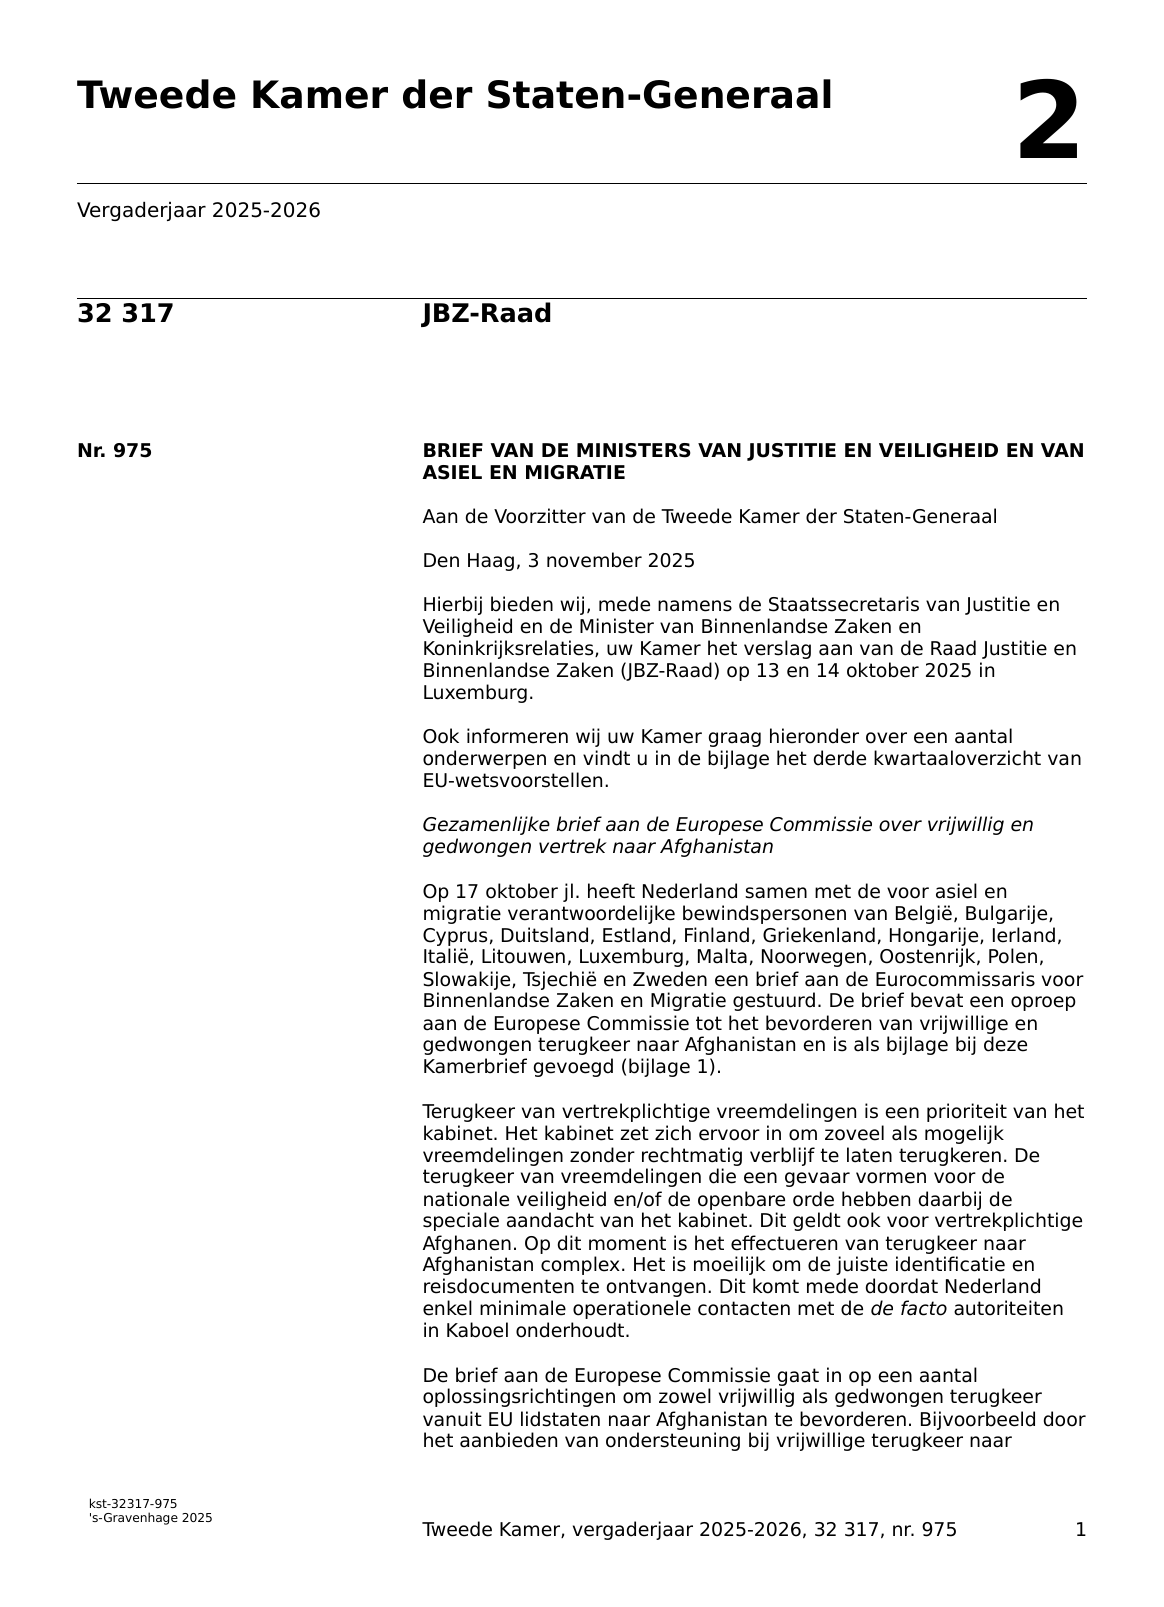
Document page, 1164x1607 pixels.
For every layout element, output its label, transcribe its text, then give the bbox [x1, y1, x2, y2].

text Op 17 oktober jl. heeft Nederland samen met de voor asiel en migratie verantwoordelijke bewindspersonen van België, Bulgarije, Cyprus, Duitsland, Estland, Finland, Griekenland, Hongarije, Ierland, Italië, Litouwen, Luxemburg, Malta, Noorwegen, Oostenrijk, Polen, Slowakije, Tsjechië en Zweden een brief aan de Eurocommissaris voor Binnenlandse Zaken en Migratie gestuurd. De brief bevat een oproep aan de Europese Commissie tot het bevorderen van vrijwillige en gedwongen terugkeer naar Afghanistan en is als bijlage bij deze Kamerbrief gevoegd (bijlage 1). [422, 881, 1087, 1078]
table_cell Vergaderjaar 2025-2026 [77, 184, 1087, 298]
text Ook informeren wij uw Kamer graag hieronder over een aantal onderwerpen en vindt u in de bijlage het derde kwartaaloverzicht van EU-wetsvoorstellen. [422, 726, 1087, 792]
table_header Tweede Kamer der Staten-Generaal [77, 59, 886, 183]
text Hierbij bieden wij, mede namens de Staatssecretaris van Justitie en Veiligheid en de Minister van Binnenlandse Zaken en Koninkrijksrelaties, uw Kamer het verslag aan van de Raad Justitie en Binnenlandse Zaken (JBZ-Raad) op 13 en 14 oktober 2025 in Luxemburg. [422, 594, 1087, 704]
text Den Haag, 3 november 2025 [422, 550, 1087, 572]
subtitle Nr. 975 BRIEF VAN DE MINISTERS VAN JUSTITIE EN VEILIGHEID EN VAN ASIEL EN MIGRATIE [77, 440, 1087, 484]
subtitle Gezamenlijke brief aan de Europese Commissie over vrijwillig en gedwongen vertrek naar Afghanistan [422, 814, 1087, 858]
table_header 2 [886, 59, 1087, 183]
subtitle 32 317 JBZ-Raad [77, 299, 1087, 329]
text De brief aan de Europese Commissie gaat in op een aantal oplossingsrichtingen om zowel vrijwillig als gedwongen terugkeer vanuit EU lidstaten naar Afghanistan te bevorderen. Bijvoorbeeld door het aanbieden van ondersteuning bij vrijwillige terugkeer naar [422, 1364, 1087, 1452]
text Terugkeer van vertrekplichtige vreemdelingen is een prioriteit van het kabinet. Het kabinet zet zich ervoor in om zoveel als mogelijk vreemdelingen zonder rechtmatig verblijf te laten terugkeren. De terugkeer van vreemdelingen die een gevaar vormen voor de nationale veiligheid en/of de openbare orde hebben daarbij de speciale aandacht van het kabinet. Dit geldt ook voor vertrekplichtige Afghanen. Op dit moment is het effectueren van terugkeer naar Afghanistan complex. Het is moeilijk om de juiste identificatie en reisdocumenten te ontvangen. Dit komt mede doordat Nederland enkel minimale operationele contacten met de de facto autoriteiten in Kaboel onderhoudt. [422, 1101, 1087, 1342]
text Aan de Voorzitter van de Tweede Kamer der Staten-Generaal [422, 506, 1087, 528]
text kst-32317-975 [88, 1497, 323, 1511]
text 's-Gravenhage 2025 [88, 1511, 323, 1525]
